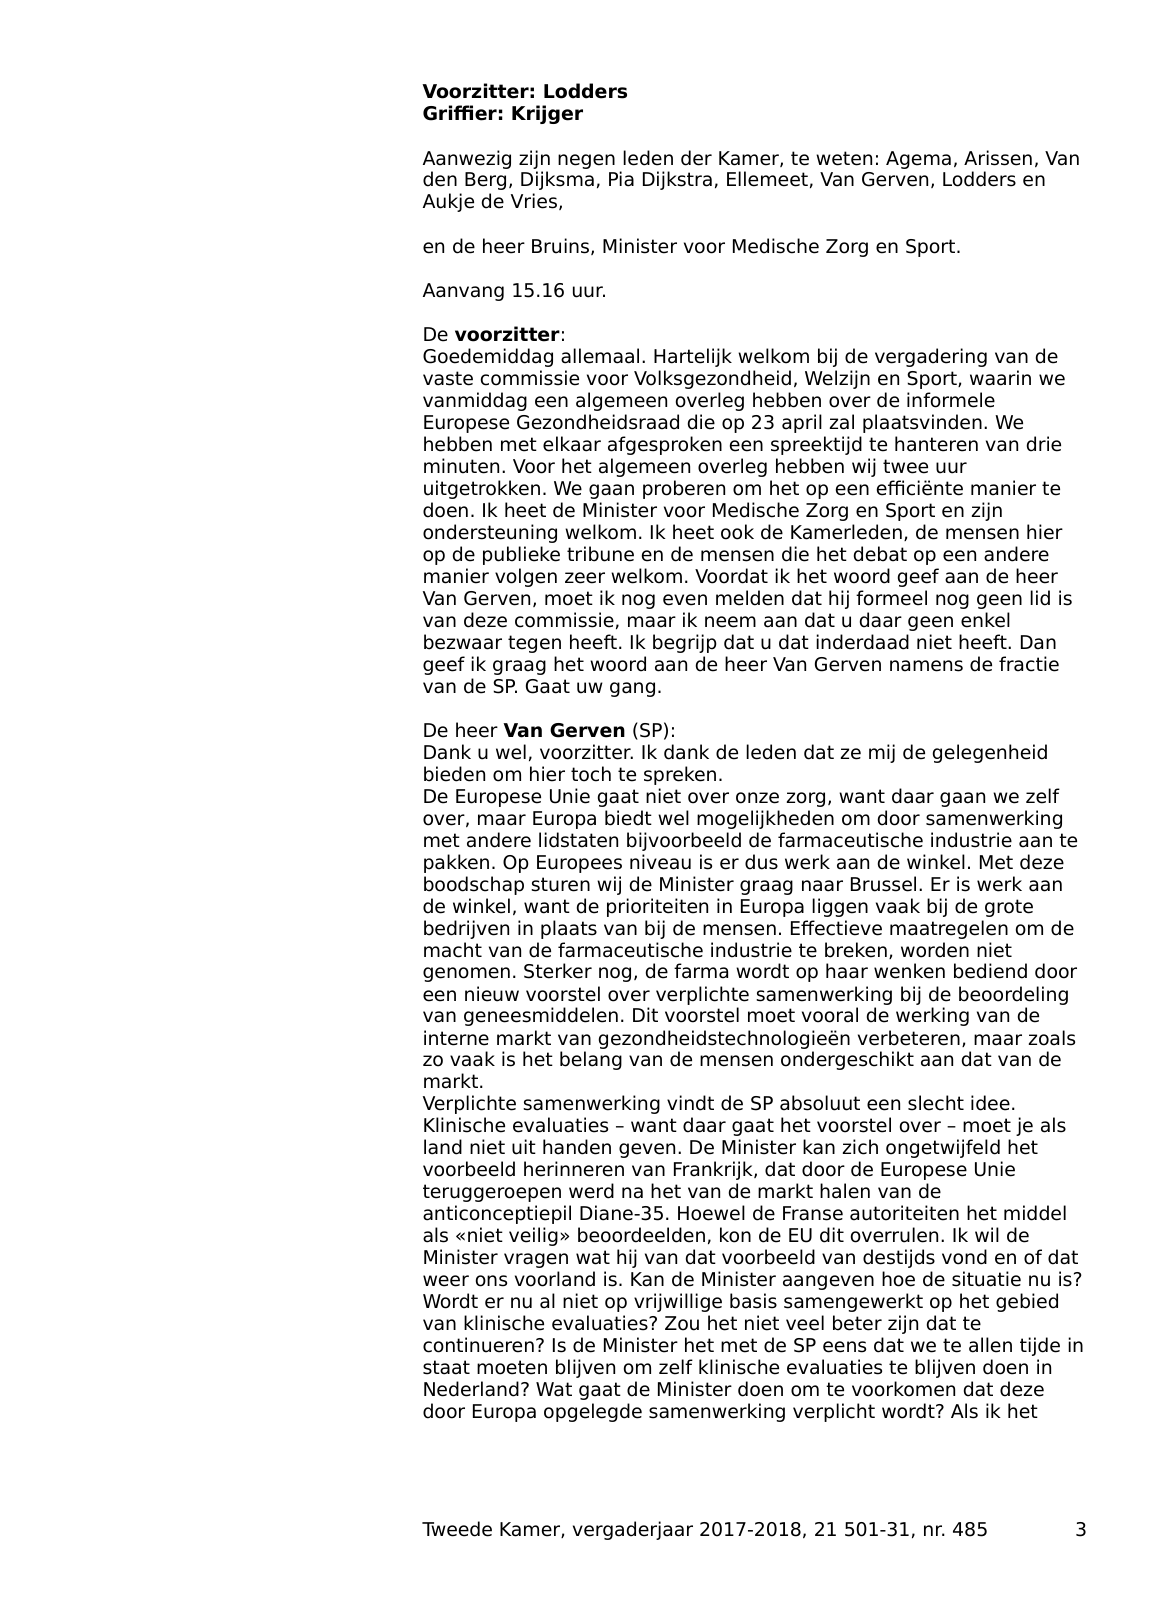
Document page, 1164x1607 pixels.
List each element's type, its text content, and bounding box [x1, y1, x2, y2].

text Goedemiddag allemaal. Hartelijk welkom bij de vergadering van de vaste commissie voor Volksgezondheid, Welzijn en Sport, waarin we vanmiddag een algemeen overleg hebben over de informele Europese Gezondheidsraad die op 23 april zal plaatsvinden. We hebben met elkaar afgesproken een spreektijd te hanteren van drie minuten. Voor het algemeen overleg hebben wij twee uur uitgetrokken. We gaan proberen om het op een efficiënte manier te doen. Ik heet de Minister voor Medische Zorg en Sport en zijn ondersteuning welkom. Ik heet ook de Kamerleden, de mensen hier op de publieke tribune en de mensen die het debat op een andere manier volgen zeer welkom. Voordat ik het woord geef aan de heer Van Gerven, moet ik nog even melden dat hij formeel nog geen lid is van deze commissie, maar ik neem aan dat u daar geen enkel bezwaar tegen heeft. Ik begrijp dat u dat inderdaad niet heeft. Dan geef ik graag het woord aan de heer Van Gerven namens de fractie van de SP. Gaat uw gang. [422, 346, 1087, 697]
text Aanvang 15.16 uur. [422, 280, 1087, 302]
text Verplichte samenwerking vindt de SP absoluut een slecht idee. Klinische evaluaties – want daar gaat het voorstel over – moet je als land niet uit handen geven. De Minister kan zich ongetwijfeld het voorbeeld herinneren van Frankrijk, dat door de Europese Unie teruggeroepen werd na het van de markt halen van de anticonceptiepil Diane-35. Hoewel de Franse autoriteiten het middel als «niet veilig» beoordeelden, kon de EU dit overrulen. Ik wil de Minister vragen wat hij van dat voorbeeld van destijds vond en of dat weer ons voorland is. Kan de Minister aangeven hoe de situatie nu is? Wordt er nu al niet op vrijwillige basis samengewerkt op het gebied van klinische evaluaties? Zou het niet veel beter zijn dat te continueren? Is de Minister het met de SP eens dat we te allen tijde in staat moeten blijven om zelf klinische evaluaties te blijven doen in Nederland? Wat gaat de Minister doen om te voorkomen dat deze door Europa opgelegde samenwerking verplicht wordt? Als ik het [422, 1093, 1087, 1423]
text Voorzitter: Lodders [422, 81, 1087, 103]
text De Europese Unie gaat niet over onze zorg, want daar gaan we zelf over, maar Europa biedt wel mogelijkheden om door samenwerking met andere lidstaten bijvoorbeeld de farmaceutische industrie aan te pakken. Op Europees niveau is er dus werk aan de winkel. Met deze boodschap sturen wij de Minister graag naar Brussel. Er is werk aan de winkel, want de prioriteiten in Europa liggen vaak bij de grote bedrijven in plaats van bij de mensen. Effectieve maatregelen om de macht van de farmaceutische industrie te breken, worden niet genomen. Sterker nog, de farma wordt op haar wenken bediend door een nieuw voorstel over verplichte samenwerking bij de beoordeling van geneesmiddelen. Dit voorstel moet vooral de werking van de interne markt van gezondheidstechnologieën verbeteren, maar zoals zo vaak is het belang van de mensen ondergeschikt aan dat van de markt. [422, 786, 1087, 1093]
text De heer Van Gerven (SP): [422, 720, 1087, 742]
text Dank u wel, voorzitter. Ik dank de leden dat ze mij de gelegenheid bieden om hier toch te spreken. [422, 742, 1087, 786]
text De voorzitter: [422, 324, 1087, 346]
text Griffier: Krijger [422, 103, 1087, 125]
text en de heer Bruins, Minister voor Medische Zorg en Sport. [422, 236, 1087, 257]
text Aanwezig zijn negen leden der Kamer, te weten: Agema, Arissen, Van den Berg, Dijksma, Pia Dijkstra, Ellemeet, Van Gerven, Lodders en Aukje de Vries, [422, 147, 1087, 213]
